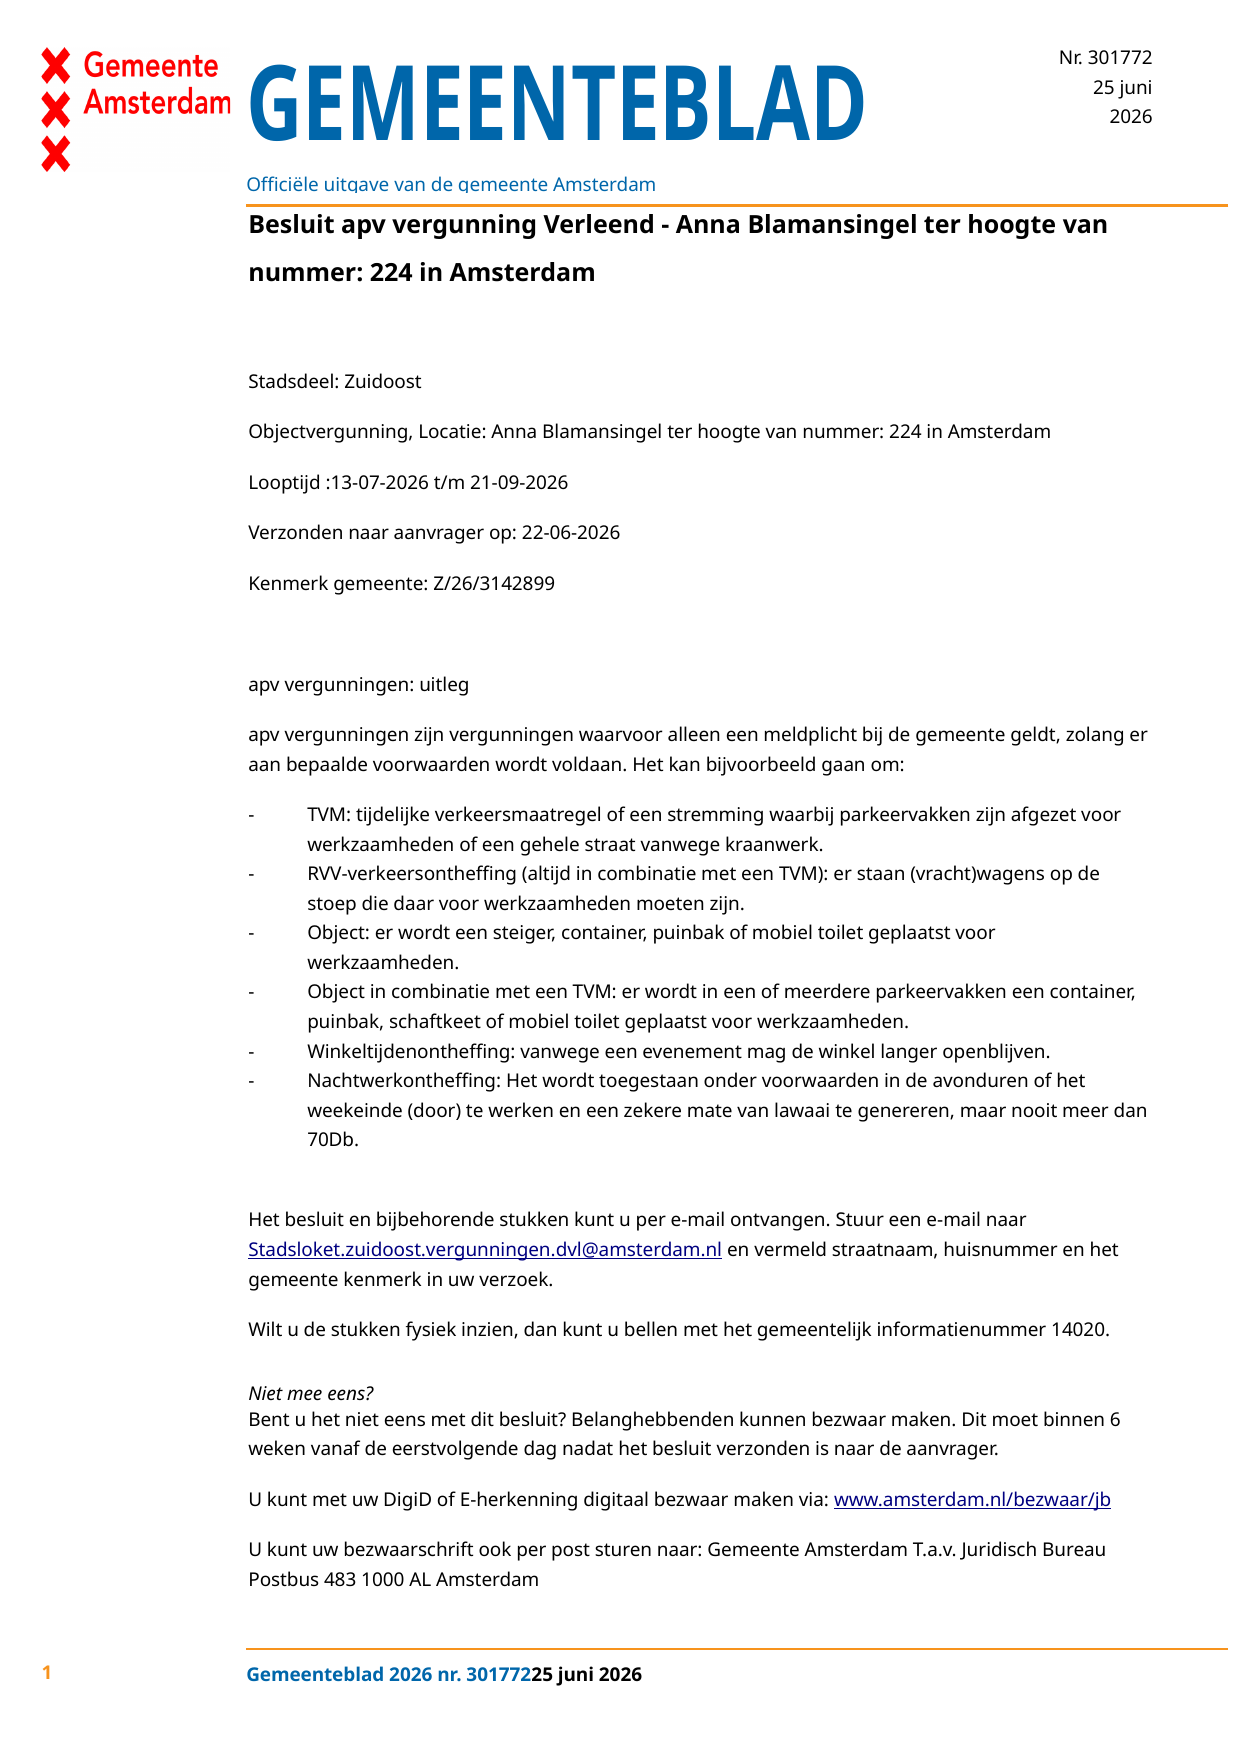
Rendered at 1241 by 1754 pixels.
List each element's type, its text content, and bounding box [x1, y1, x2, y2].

text Objectvergunning, Locatie: Anna Blamansingel ter hoogte van nummer: 224 in Amsterdam [248, 419, 1152, 444]
list TVM: tijdelijke verkeersmaatregel of een stremming waarbij parkeervakken zijn afgezet voor werkzaamheden of een gehele straat vanwege kraanwerk. [248, 801, 1152, 857]
text Besluit apv vergunning Verleend - Anna Blamansingel ter hoogte van nummer: 224 in Amsterdam [248, 207, 1152, 288]
text apv vergunningen: uitleg [248, 671, 1152, 697]
list Object: er wordt een steiger, container, puinbak of mobiel toilet geplaatst voor werkzaamheden. [248, 919, 1152, 975]
text Niet mee eens? [248, 1380, 1152, 1406]
list Object in combinatie met een TVM: er wordt in een of meerdere parkeervakken een container, puinbak, schaftkeet of mobiel toilet geplaatst voor werkzaamheden. [248, 979, 1152, 1034]
text U kunt uw bezwaarschrift ook per post sturen naar: Gemeente Amsterdam T.a.v. Juridisch Bureau Postbus 483 1000 AL Amsterdam [248, 1536, 1152, 1592]
text Verzonden naar aanvrager op: 22-06-2026 [248, 519, 1152, 545]
text U kunt met uw DigiD of E-herkenning digitaal bezwaar maken via: www.amsterdam.nl/bezwaar/jb [248, 1486, 1152, 1512]
text Looptijd :13-07-2026 t/m 21-09-2026 [248, 469, 1152, 495]
text Wilt u de stukken fysiek inzien, dan kunt u bellen met het gemeentelijk informatienummer 14020. [248, 1316, 1152, 1342]
text Stadsdeel: Zuidoost [248, 368, 1152, 394]
text apv vergunningen zijn vergunningen waarvoor alleen een meldplicht bij de gemeente geldt, zolang er aan bepaalde voorwaarden wordt voldaan. Het kan bijvoorbeeld gaan om: [248, 721, 1152, 777]
text Het besluit en bijbehorende stukken kunt u per e-mail ontvangen. Stuur een e-mail naar Stadsloket.zuidoost.vergunningen.dvl@amsterdam.nl en vermeld straatnaam, huisnummer en het gemeente kenmerk in uw verzoek. [248, 1207, 1152, 1292]
text Bent u het niet eens met dit besluit? Belanghebbenden kunnen bezwaar maken. Dit moet binnen 6 weken vanaf de eerstvolgende dag nadat het besluit verzonden is naar de aanvrager. [248, 1406, 1152, 1461]
picture [41, 47, 231, 172]
text Kenmerk gemeente: Z/26/3142899 [248, 570, 1152, 596]
list RVV-verkeersontheffing (altijd in combinatie met een TVM): er staan (vracht)wagens op de stoep die daar voor werkzaamheden moeten zijn. [248, 860, 1152, 916]
list Winkeltijdenontheffing: vanwege een evenement mag de winkel langer openblijven. [248, 1038, 1152, 1064]
list Nachtwerkontheffing: Het wordt toegestaan onder voorwaarden in de avonduren of het weekeinde (door) te werken en een zekere mate van lawaai te genereren, maar nooit meer dan 70Db. [248, 1067, 1152, 1152]
